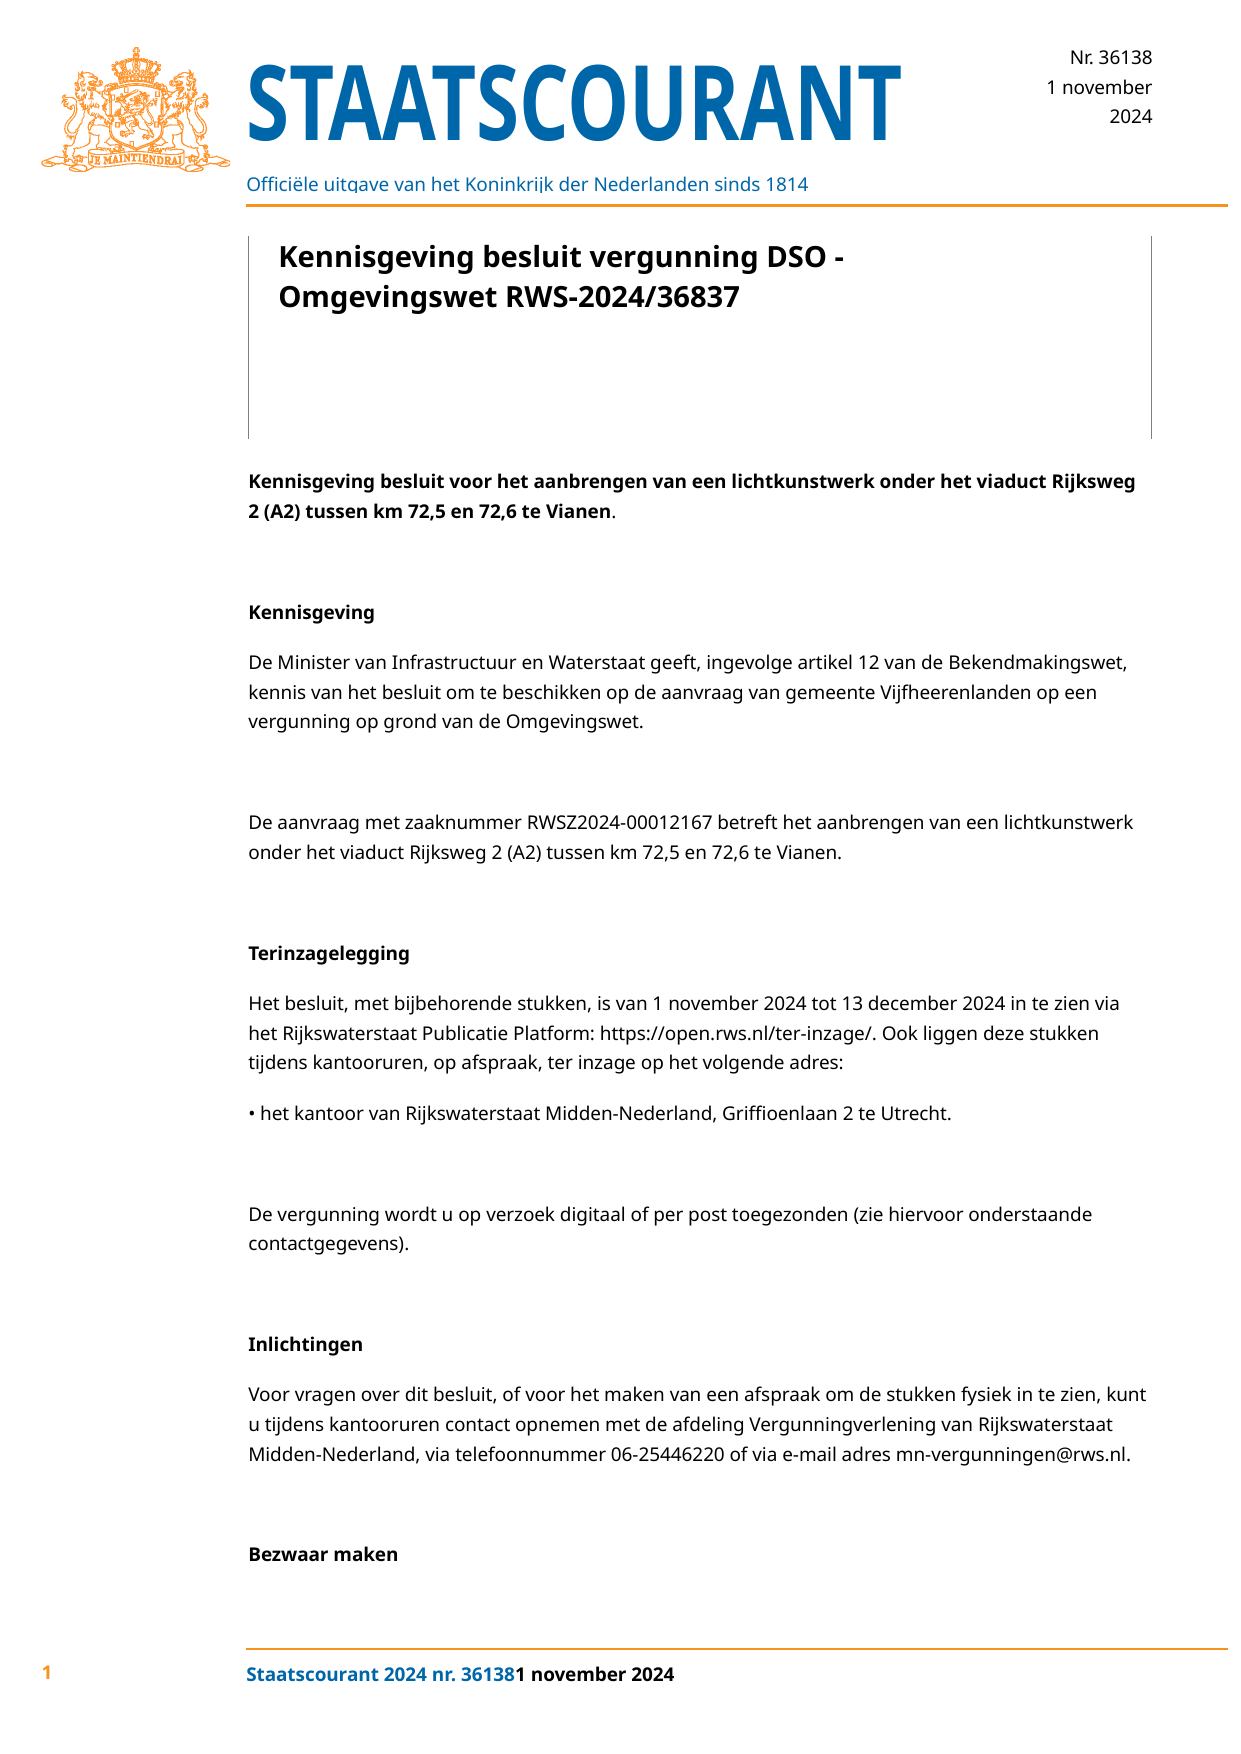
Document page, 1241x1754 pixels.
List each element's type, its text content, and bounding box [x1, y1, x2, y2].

text Bezwaar maken [248, 1542, 1152, 1567]
text Inlichtingen [248, 1331, 1152, 1357]
table_header Kennisgeving besluit vergunning DSO - Omgevingswet RWS-2024/36837 [249, 236, 850, 439]
text Voor vragen over dit besluit, of voor het maken van een afspraak om de stukken fysiek in te zien, kunt u tijdens kantooruren contact opnemen met de afdeling Vergunningverlening van Rijkswaterstaat Midden-Nederland, via telefoonnummer 06-25446220 of via e-mail adres mn-vergunningen@rws.nl. [248, 1382, 1152, 1466]
text Het besluit, met bijbehorende stukken, is van 1 november 2024 tot 13 december 2024 in te zien via het Rijkswaterstaat Publicatie Platform: https://open.rws.nl/ter-inzage/. Ook liggen deze stukken tijdens kantooruren, op afspraak, ter inzage op het volgende adres: [248, 990, 1152, 1075]
text Kennisgeving besluit voor het aanbrengen van een lichtkunstwerk onder het viaduct Rijksweg 2 (A2) tussen km 72,5 en 72,6 te Vianen. [248, 469, 1152, 524]
table_header [1090, 236, 1151, 413]
text De Minister van Infrastructuur en Waterstaat geeft, ingevolge artikel 12 van de Bekendmakingswet, kennis van het besluit om te beschikken op de aanvraag van gemeente Vijfheerenlanden op een vergunning op grond van de Omgevingswet. [248, 649, 1152, 734]
text Kennisgeving [248, 599, 1152, 625]
picture [912, 236, 1090, 414]
text De vergunning wordt u op verzoek digitaal of per post toegezonden (zie hiervoor onderstaande contactgegevens). [248, 1201, 1152, 1256]
text De aanvraag met zaaknummer RWSZ2024-00012167 betreft het aanbrengen van een lichtkunstwerk onder het viaduct Rijksweg 2 (A2) tussen km 72,5 en 72,6 te Vianen. [248, 809, 1152, 865]
table_header [850, 414, 1151, 439]
text Terinzagelegging [248, 940, 1152, 966]
table_header [850, 236, 912, 413]
text • het kantoor van Rijkswaterstaat Midden-Nederland, Griffioenlaan 2 te Utrecht. [248, 1100, 1152, 1126]
picture [41, 47, 231, 172]
